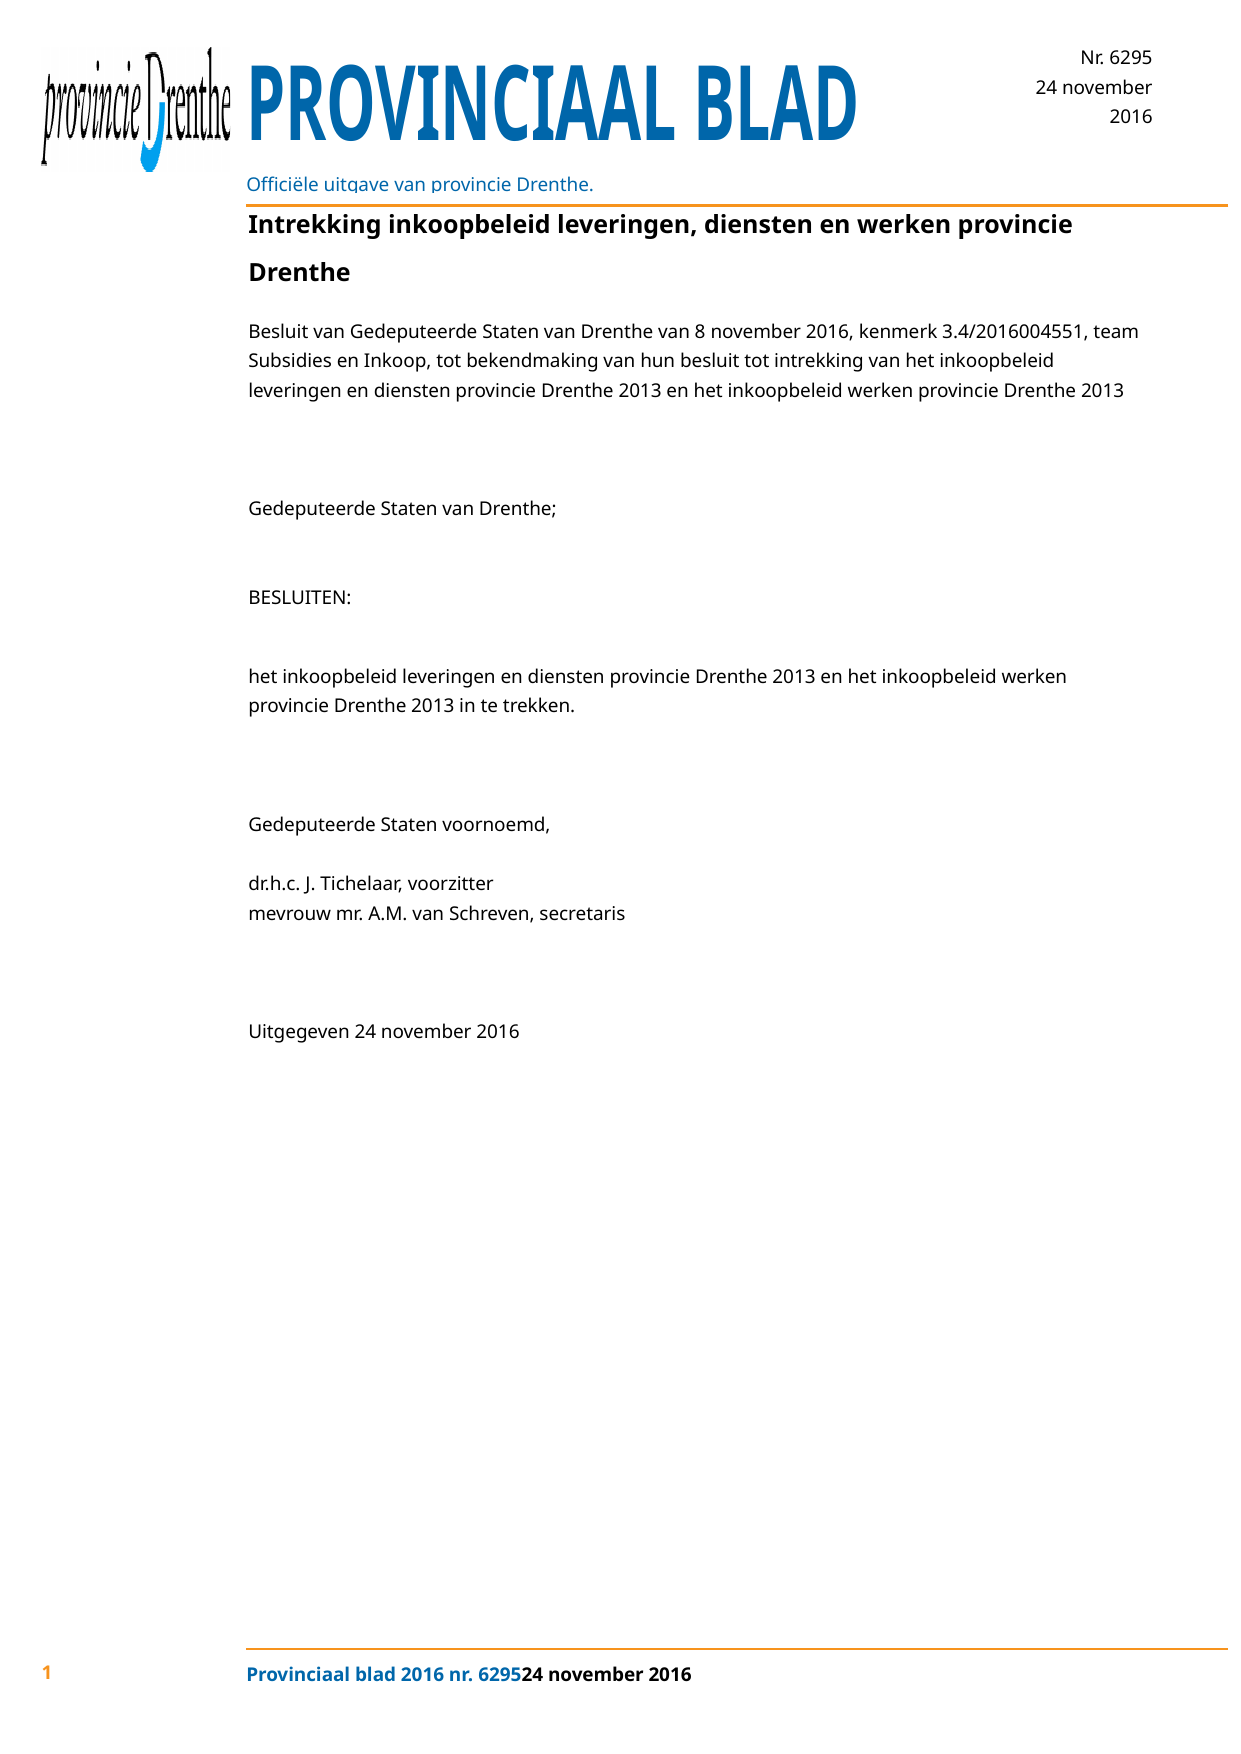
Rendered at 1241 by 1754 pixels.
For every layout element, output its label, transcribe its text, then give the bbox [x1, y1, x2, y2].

text BESLUITEN: [248, 584, 1152, 610]
text het inkoopbeleid leveringen en diensten provincie Drenthe 2013 en het inkoopbeleid werken provincie Drenthe 2013 in te trekken. [248, 663, 1152, 718]
text dr.h.c. J. Tichelaar, voorzitter [248, 870, 1152, 896]
text Uitgegeven 24 november 2016 [248, 1018, 1152, 1044]
text Intrekking inkoopbeleid leveringen, diensten en werken provincie Drenthe [248, 207, 1152, 288]
text Gedeputeerde Staten van Drenthe; [248, 495, 1152, 521]
picture [41, 47, 231, 172]
text mevrouw mr. A.M. van Schreven, secretaris [248, 900, 1152, 925]
text Gedeputeerde Staten voornoemd, [248, 811, 1152, 837]
text Besluit van Gedeputeerde Staten van Drenthe van 8 november 2016, kenmerk 3.4/2016004551, team Subsidies en Inkoop, tot bekendmaking van hun besluit tot intrekking van het inkoopbeleid leveringen en diensten provincie Drenthe 2013 en het inkoopbeleid werken provincie Drenthe 2013 [248, 318, 1152, 403]
